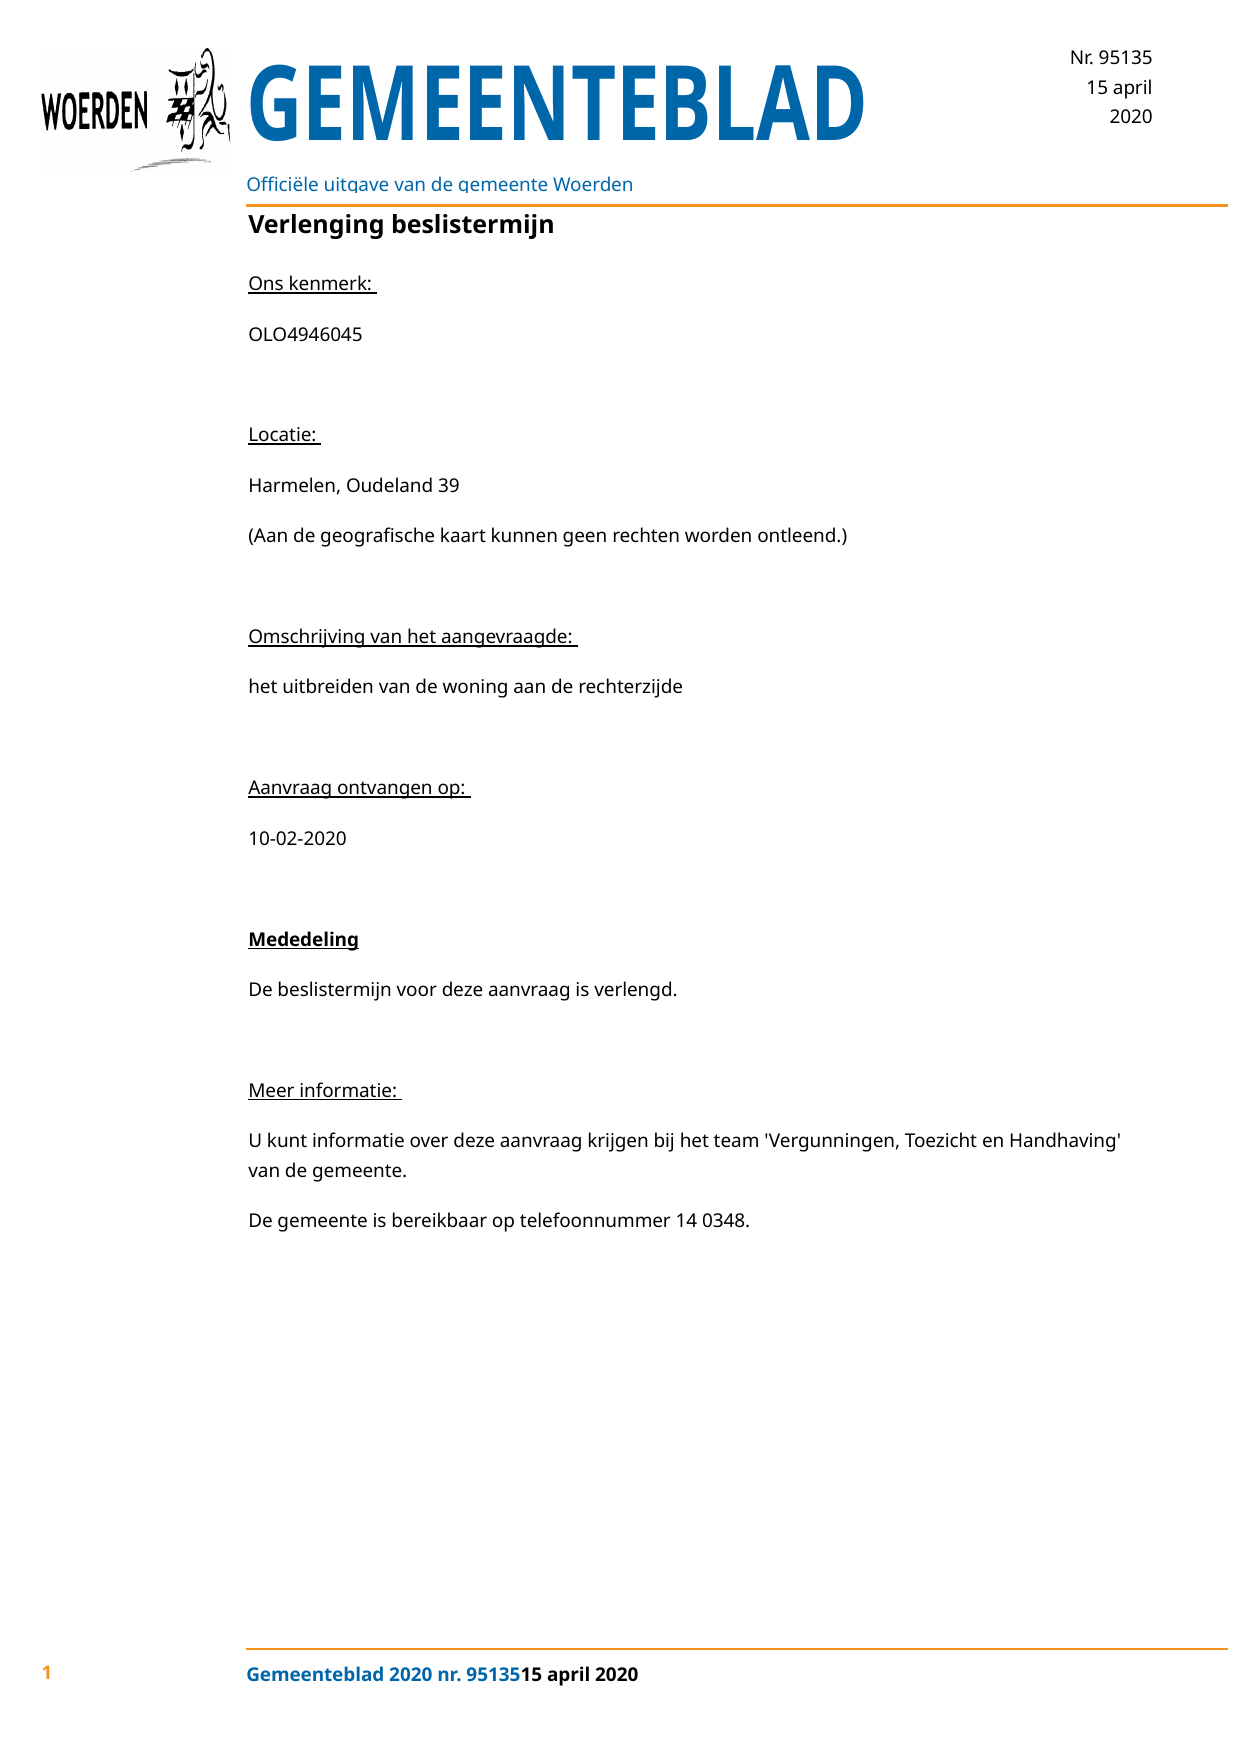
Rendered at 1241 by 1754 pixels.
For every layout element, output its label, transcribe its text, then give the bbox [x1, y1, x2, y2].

picture [41, 47, 231, 172]
text Harmelen, Oudeland 39 [248, 472, 1152, 498]
text het uitbreiden van de woning aan de rechterzijde [248, 674, 1152, 699]
text Locatie: [248, 422, 1152, 447]
text Verlenging beslistermijn [248, 207, 1152, 241]
text Ons kenmerk: [248, 270, 1152, 296]
text OLO4946045 [248, 321, 1152, 346]
text 10-02-2020 [248, 825, 1152, 851]
text U kunt informatie over deze aanvraag krijgen bij het team 'Vergunningen, Toezicht en Handhaving' van de gemeente. [248, 1127, 1152, 1183]
text Aanvraag ontvangen op: [248, 774, 1152, 800]
text De beslistermijn voor deze aanvraag is verlengd. [248, 976, 1152, 1002]
text De gemeente is bereikbaar op telefoonnummer 14 0348. [248, 1207, 1152, 1233]
text Mededeling [248, 926, 1152, 951]
text Meer informatie: [248, 1077, 1152, 1103]
text (Aan de geografische kaart kunnen geen rechten worden ontleend.) [248, 522, 1152, 548]
text Omschrijving van het aangevraagde: [248, 623, 1152, 649]
